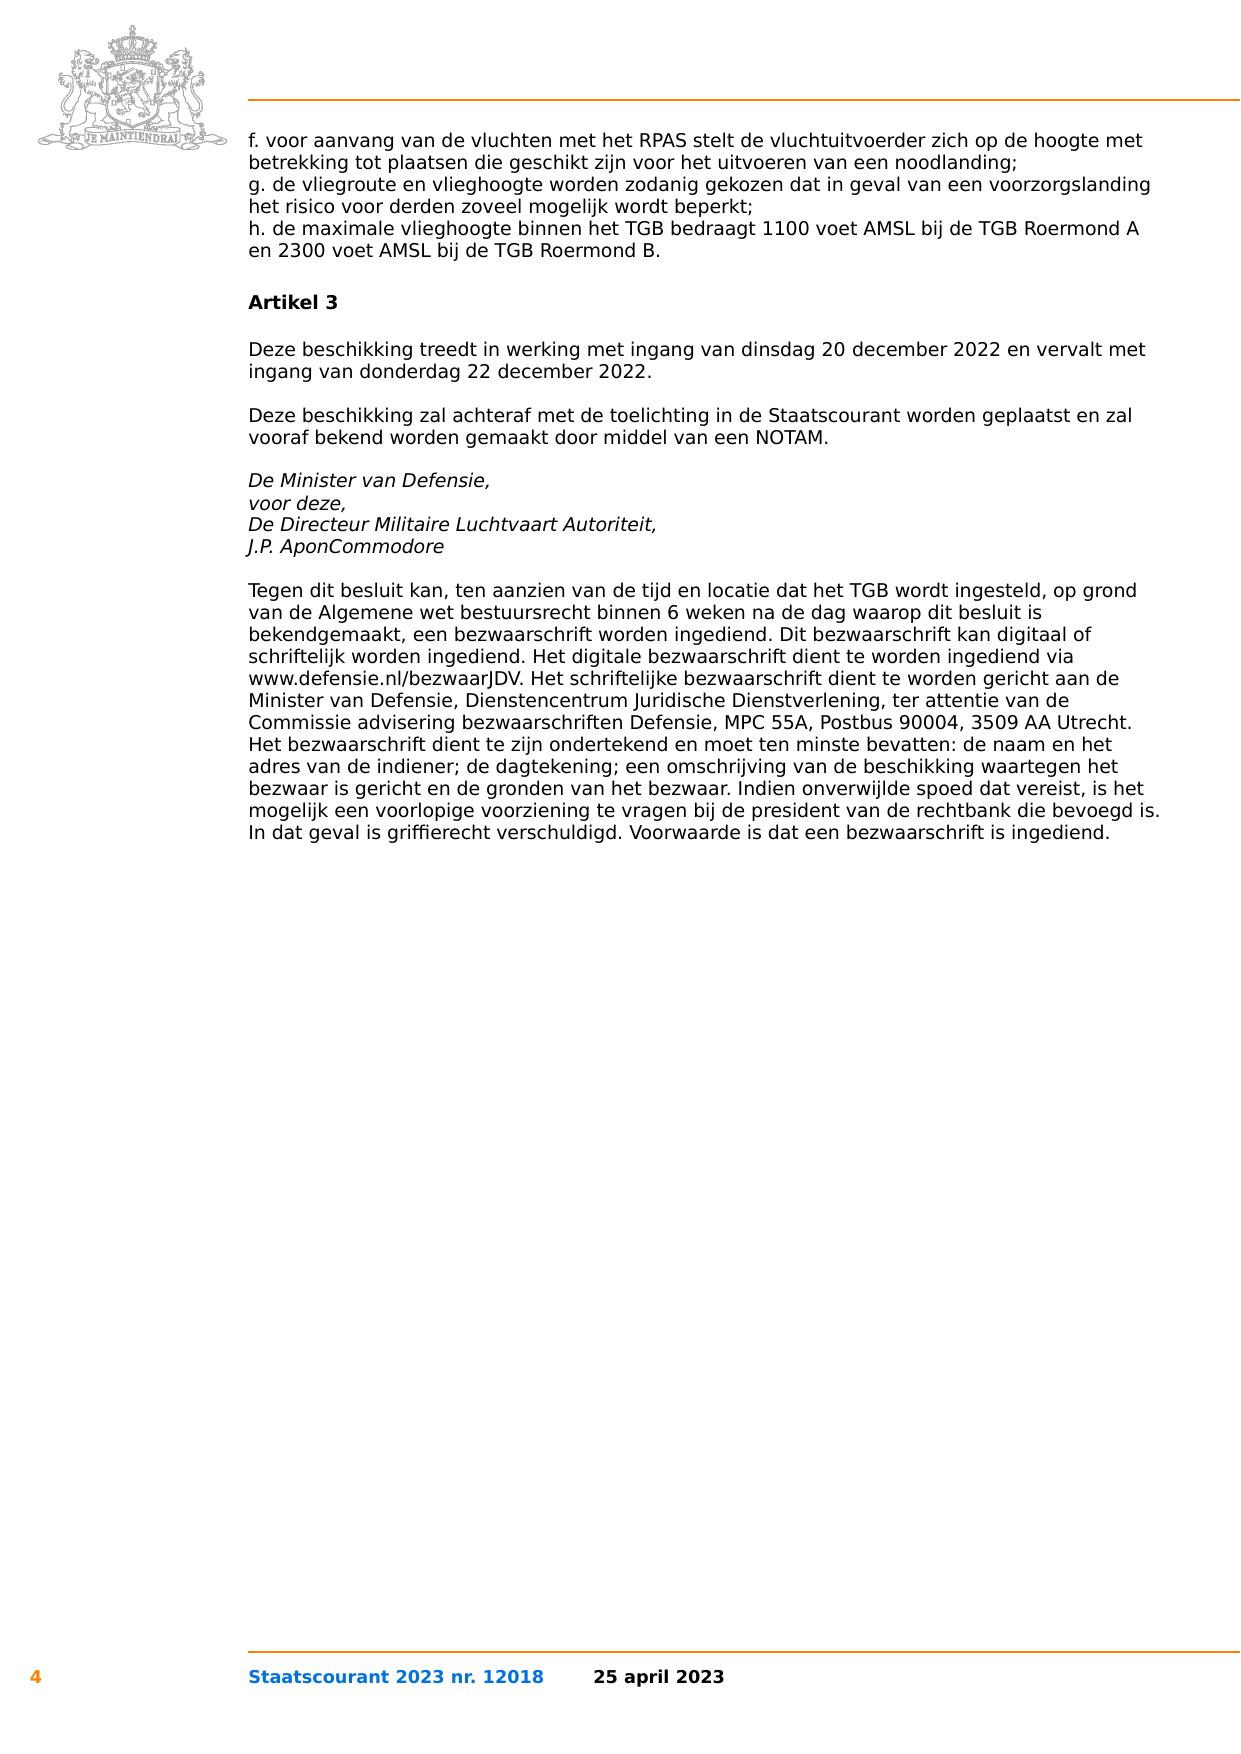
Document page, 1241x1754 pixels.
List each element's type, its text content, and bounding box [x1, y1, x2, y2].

picture [38, 25, 227, 150]
text De Minister van Defensie, voor deze, De Directeur Militaire Luchtvaart Autoriteit, J.P. AponCommodore [248, 470, 1163, 558]
text h. de maximale vlieghoogte binnen het TGB bedraagt 1100 voet AMSL bij de TGB Roermond A en 2300 voet AMSL bij de TGB Roermond B. [248, 218, 1163, 262]
subtitle Artikel 3 [248, 292, 1163, 314]
text Deze beschikking zal achteraf met de toelichting in de Staatscourant worden geplaatst en zal vooraf bekend worden gemaakt door middel van een NOTAM. [248, 404, 1163, 448]
text Tegen dit besluit kan, ten aanzien van de tijd en locatie dat het TGB wordt ingesteld, op grond van de Algemene wet bestuursrecht binnen 6 weken na de dag waarop dit besluit is bekendgemaakt, een bezwaarschrift worden ingediend. Dit bezwaarschrift kan digitaal of schriftelijk worden ingediend. Het digitale bezwaarschrift dient te worden ingediend via www.defensie.nl/bezwaarJDV. Het schriftelijke bezwaarschrift dient te worden gericht aan de Minister van Defensie, Dienstencentrum Juridische Dienstverlening, ter attentie van de Commissie advisering bezwaarschriften Defensie, MPC 55A, Postbus 90004, 3509 AA Utrecht. Het bezwaarschrift dient te zijn ondertekend en moet ten minste bevatten: de naam en het adres van de indiener; de dagtekening; een omschrijving van de beschikking waartegen het bezwaar is gericht en de gronden van het bezwaar. Indien onverwijlde spoed dat vereist, is het mogelijk een voorlopige voorziening te vragen bij de president van de rechtbank die bevoegd is. In dat geval is griffierecht verschuldigd. Voorwaarde is dat een bezwaarschrift is ingediend. [248, 580, 1163, 844]
text Deze beschikking treedt in werking met ingang van dinsdag 20 december 2022 en vervalt met ingang van donderdag 22 december 2022. [248, 339, 1163, 383]
text g. de vliegroute en vlieghoogte worden zodanig gekozen dat in geval van een voorzorgslanding het risico voor derden zoveel mogelijk wordt beperkt; [248, 174, 1163, 218]
text f. voor aanvang van de vluchten met het RPAS stelt de vluchtuitvoerder zich op de hoogte met betrekking tot plaatsen die geschikt zijn voor het uitvoeren van een noodlanding; [248, 130, 1163, 174]
